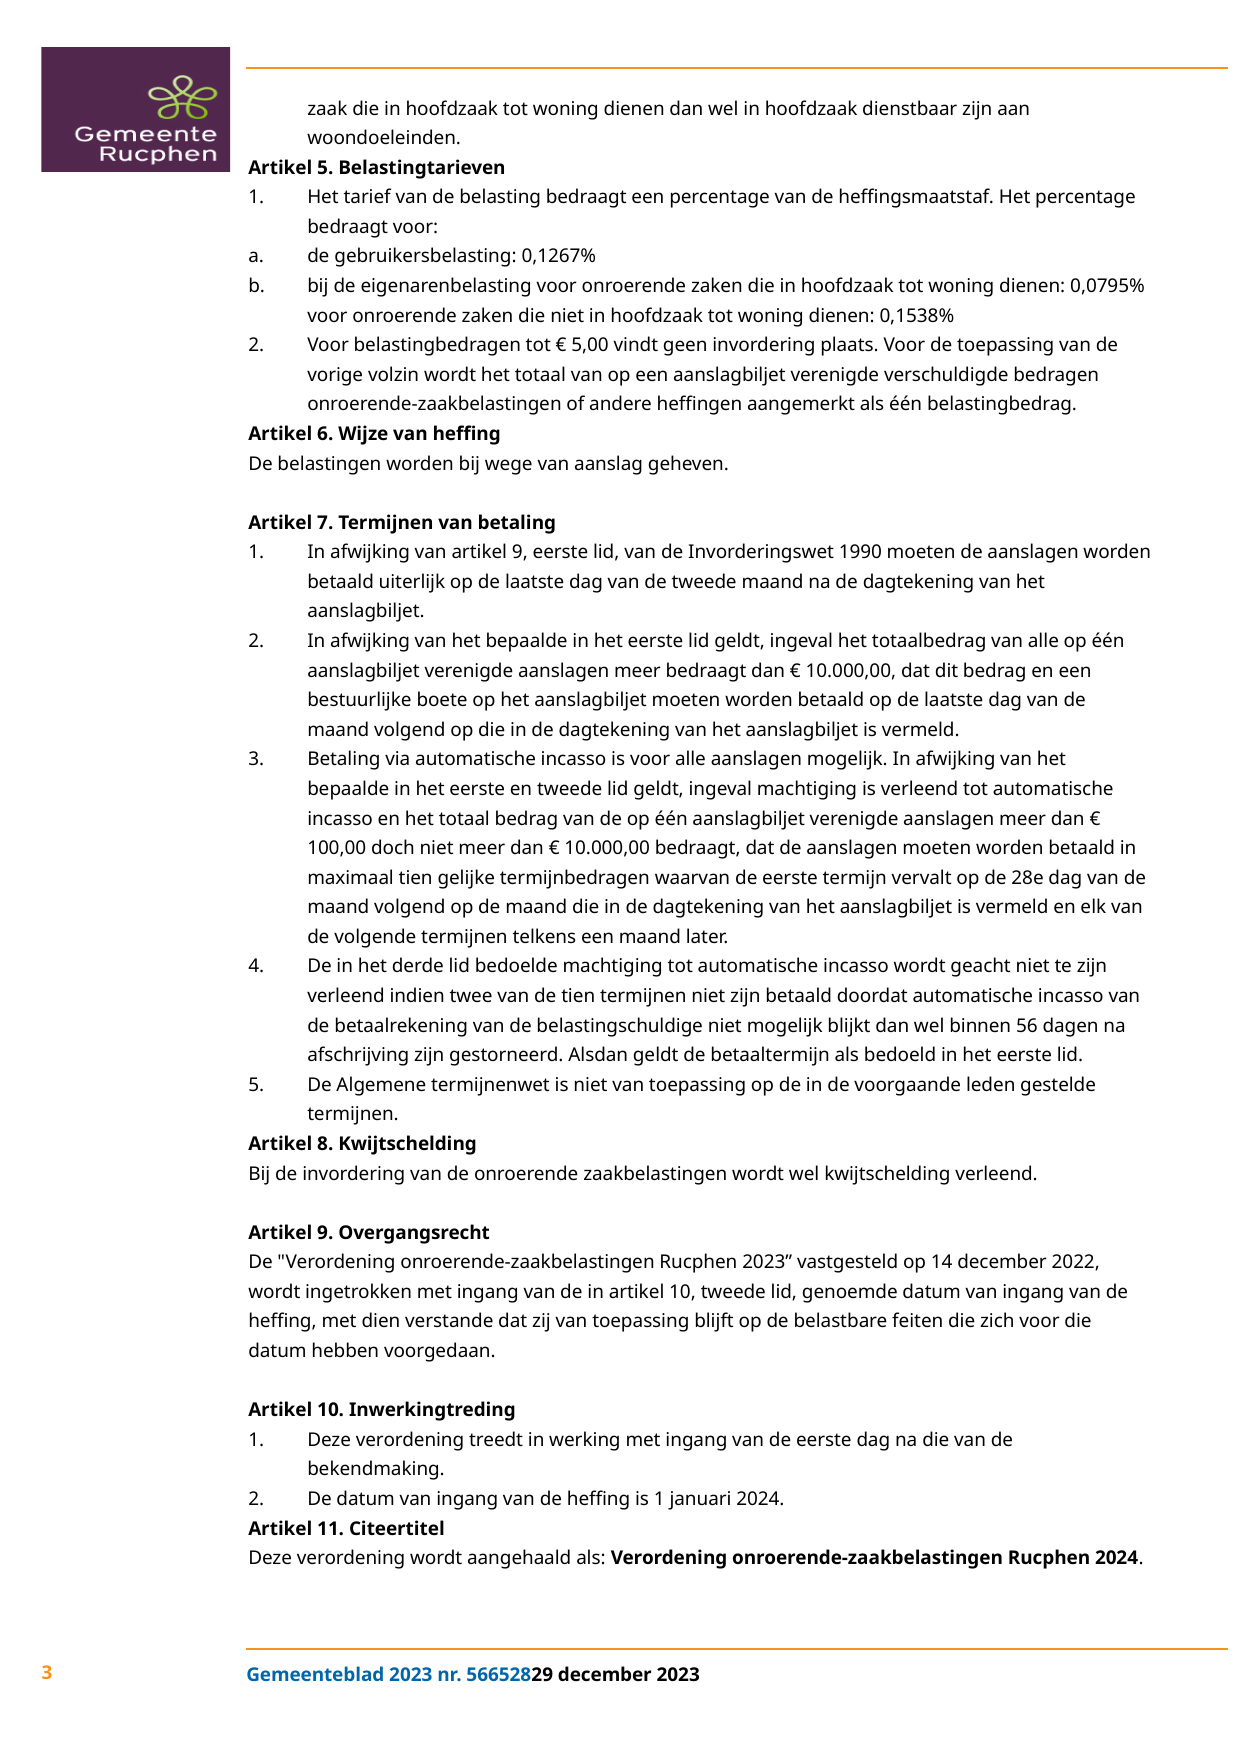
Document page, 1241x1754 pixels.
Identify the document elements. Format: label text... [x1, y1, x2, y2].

list In afwijking van artikel 9, eerste lid, van de Invorderingswet 1990 moeten de aanslagen worden betaald uiterlijk op de laatste dag van de tweede maand na de dagtekening van het aanslagbiljet. [248, 538, 1152, 623]
text Bij de invordering van de onroerende zaakbelastingen wordt wel kwijtschelding verleend. [248, 1160, 1152, 1186]
text Artikel 9. Overgangsrecht [248, 1219, 1152, 1245]
text Artikel 8. Kwijtschelding [248, 1130, 1152, 1156]
list De Algemene termijnenwet is niet van toepassing op de in de voorgaande leden gestelde termijnen. [248, 1071, 1152, 1126]
text Artikel 7. Termijnen van betaling [248, 509, 1152, 535]
list Voor belastingbedragen tot € 5,00 vindt geen invordering plaats. Voor de toepassing van de vorige volzin wordt het totaal van op een aanslagbiljet verenigde verschuldigde bedragen onroerende-zaakbelastingen of andere heffingen aangemerkt als één belastingbedrag. [248, 331, 1152, 416]
list De in het derde lid bedoelde machtiging tot automatische incasso wordt geacht niet te zijn verleend indien twee van de tien termijnen niet zijn betaald doordat automatische incasso van de betaalrekening van de belastingschuldige niet mogelijk blijkt dan wel binnen 56 dagen na afschrijving zijn gestorneerd. Alsdan geldt de betaaltermijn als bedoeld in het eerste lid. [248, 953, 1152, 1067]
text De belastingen worden bij wege van aanslag geheven. [248, 450, 1152, 476]
list de gebruikersbelasting: 0,1267% [248, 243, 1152, 268]
list Betaling via automatische incasso is voor alle aanslagen mogelijk. In afwijking van het bepaalde in het eerste en tweede lid geldt, ingeval machtiging is verleend tot automatische incasso en het totaal bedrag van de op één aanslagbiljet verenigde aanslagen meer dan € 100,00 doch niet meer dan € 10.000,00 bedraagt, dat de aanslagen moeten worden betaald in maximaal tien gelijke termijnbedragen waarvan de eerste termijn vervalt op de 28e dag van de maand volgend op de maand die in de dagtekening van het aanslagbiljet is vermeld en elk van de volgende termijnen telkens een maand later. [248, 746, 1152, 949]
text Artikel 5. Belastingtarieven [248, 154, 1152, 180]
list bij de eigenarenbelasting voor onroerende zaken die in hoofdzaak tot woning dienen: 0,0795% voor onroerende zaken die niet in hoofdzaak tot woning dienen: 0,1538% [248, 272, 1152, 328]
list Het tarief van de belasting bedraagt een percentage van de heffingsmaatstaf. Het percentage bedraagt voor: [248, 183, 1152, 239]
text De "Verordening onroerende-zaakbelastingen Rucphen 2023” vastgesteld op 14 december 2022, wordt ingetrokken met ingang van de in artikel 10, tweede lid, genoemde datum van ingang van de heffing, met dien verstande dat zij van toepassing blijft op de belastbare feiten die zich voor die datum hebben voorgedaan. [248, 1248, 1152, 1363]
list zaak die in hoofdzaak tot woning dienen dan wel in hoofdzaak dienstbaar zijn aan woondoeleinden. [248, 95, 1152, 150]
picture [41, 47, 231, 172]
list De datum van ingang van de heffing is 1 januari 2024. [248, 1485, 1152, 1511]
text Artikel 10. Inwerkingtreding [248, 1396, 1152, 1422]
text Artikel 11. Citeertitel [248, 1515, 1152, 1541]
list In afwijking van het bepaalde in het eerste lid geldt, ingeval het totaalbedrag van alle op één aanslagbiljet verenigde aanslagen meer bedraagt dan € 10.000,00, dat dit bedrag en een bestuurlijke boete op het aanslagbiljet moeten worden betaald op de laatste dag van de maand volgend op die in de dagtekening van het aanslagbiljet is vermeld. [248, 627, 1152, 742]
text Artikel 6. Wijze van heffing [248, 420, 1152, 446]
list Deze verordening treedt in werking met ingang van de eerste dag na die van de bekendmaking. [248, 1426, 1152, 1481]
text Deze verordening wordt aangehaald als: Verordening onroerende-zaakbelastingen Rucphen 2024. [248, 1544, 1152, 1570]
